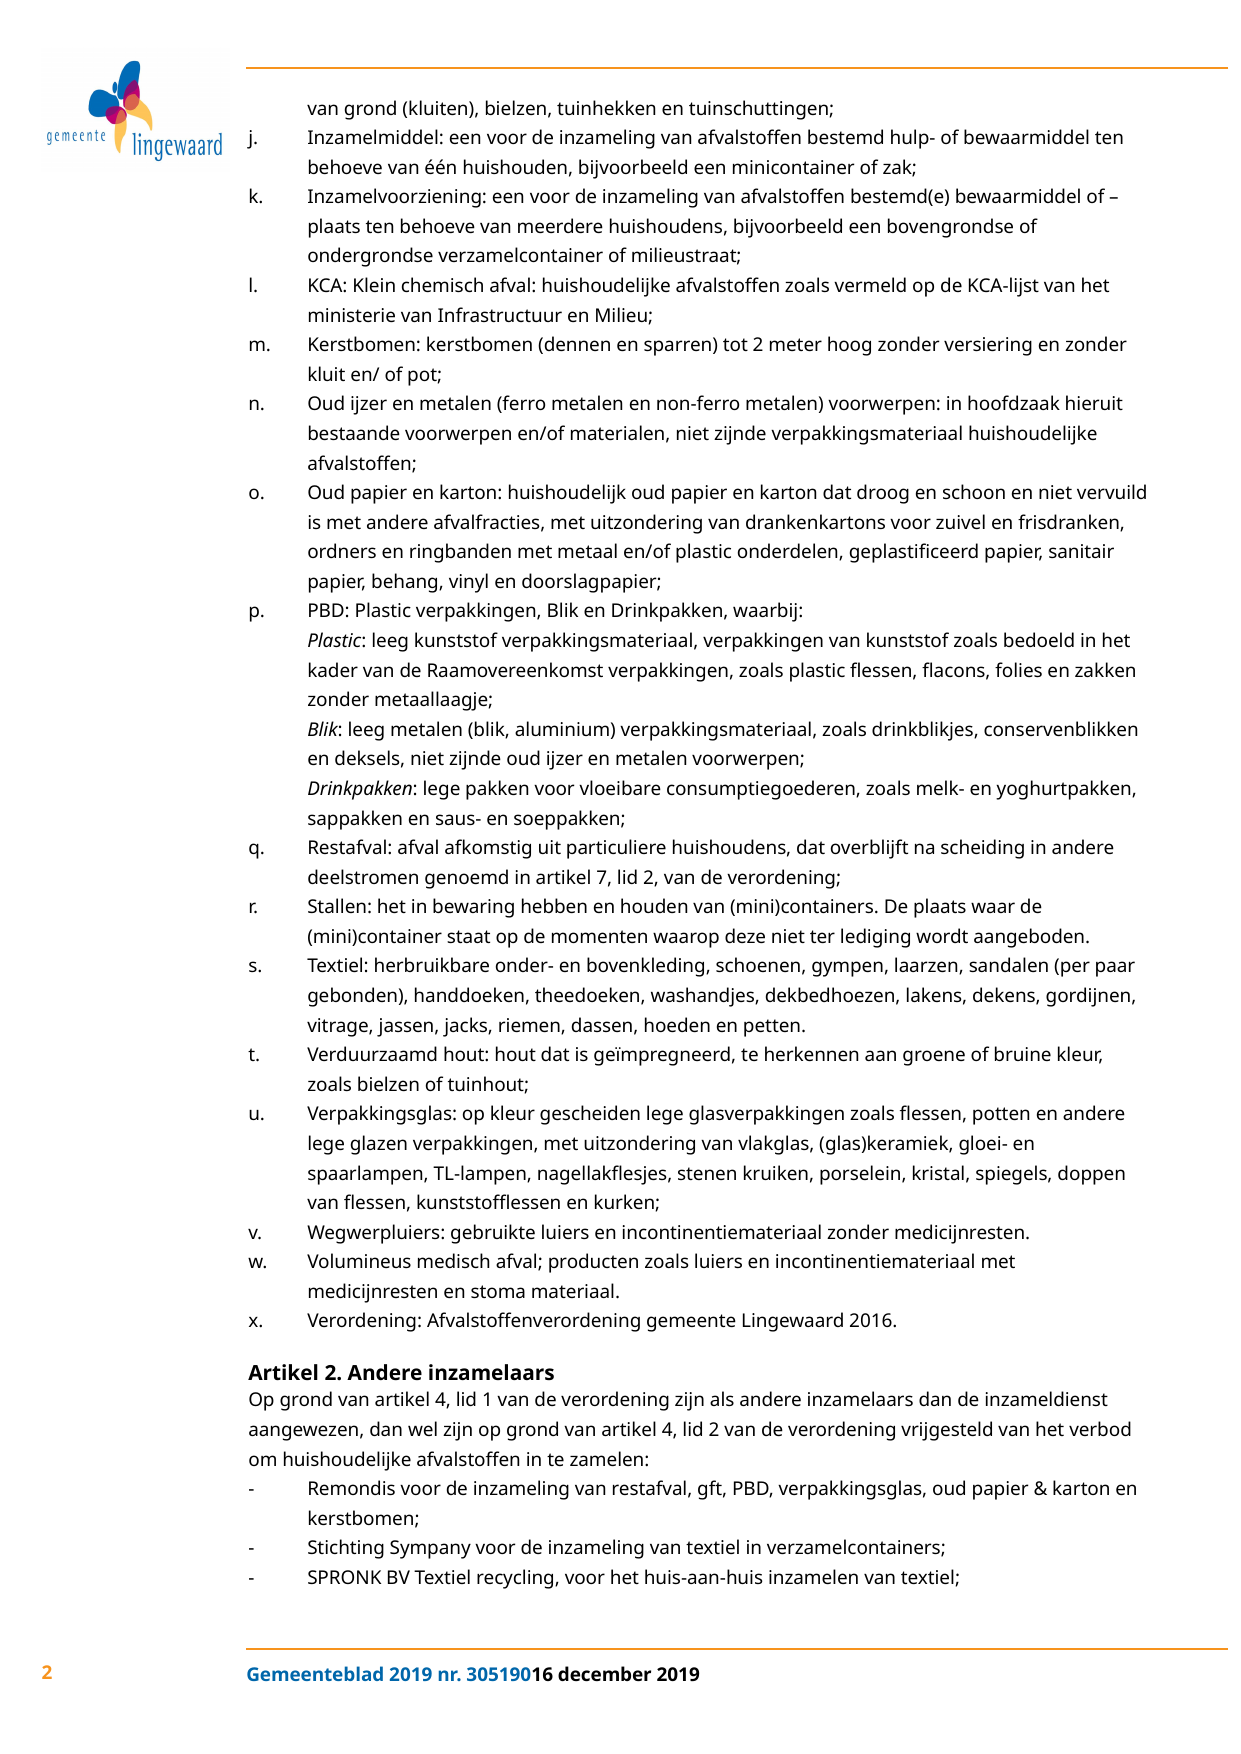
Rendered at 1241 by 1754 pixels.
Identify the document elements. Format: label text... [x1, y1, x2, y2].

list Stichting Sympany voor de inzameling van textiel in verzamelcontainers; [248, 1534, 1152, 1560]
list Remondis voor de inzameling van restafval, gft, PBD, verpakkingsglas, oud papier & karton en kerstbomen; [248, 1475, 1152, 1531]
picture [41, 47, 231, 172]
list Inzamelmiddel: een voor de inzameling van afvalstoffen bestemd hulp- of bewaarmiddel ten behoeve van één huishouden, bijvoorbeeld een minicontainer of zak; [248, 124, 1152, 180]
list SPRONK BV Textiel recycling, voor het huis-aan-huis inzamelen van textiel; [248, 1564, 1152, 1590]
list Textiel: herbruikbare onder- en bovenkleding, schoenen, gympen, laarzen, sandalen (per paar gebonden), handdoeken, theedoeken, washandjes, dekbedhoezen, lakens, dekens, gordijnen, vitrage, jassen, jacks, riemen, dassen, hoeden en petten. [248, 953, 1152, 1038]
list Drinkpakken: lege pakken voor vloeibare consumptiegoederen, zoals melk- en yoghurtpakken, sappakken en saus- en soeppakken; [248, 775, 1152, 831]
list Stallen: het in bewaring hebben en houden van (mini)containers. De plaats waar de (mini)container staat op de momenten waarop deze niet ter lediging wordt aangeboden. [248, 893, 1152, 949]
list Plastic: leeg kunststof verpakkingsmateriaal, verpakkingen van kunststof zoals bedoeld in het kader van de Raamovereenkomst verpakkingen, zoals plastic flessen, flacons, folies en zakken zonder metaallaagje; [248, 627, 1152, 712]
list Kerstbomen: kerstbomen (dennen en sparren) tot 2 meter hoog zonder versiering en zonder kluit en/ of pot; [248, 331, 1152, 387]
list PBD: Plastic verpakkingen, Blik en Drinkpakken, waarbij: [248, 598, 1152, 623]
list Wegwerpluiers: gebruikte luiers en incontinentiemateriaal zonder medicijnresten. [248, 1219, 1152, 1245]
list Blik: leeg metalen (blik, aluminium) verpakkingsmateriaal, zoals drinkblikjes, conservenblikken en deksels, niet zijnde oud ijzer en metalen voorwerpen; [248, 716, 1152, 771]
list Verordening: Afvalstoffenverordening gemeente Lingewaard 2016. [248, 1308, 1152, 1333]
list Verpakkingsglas: op kleur gescheiden lege glasverpakkingen zoals flessen, potten en andere lege glazen verpakkingen, met uitzondering van vlakglas, (glas)keramiek, gloei- en spaarlampen, TL-lampen, nagellakflesjes, stenen kruiken, porselein, kristal, spiegels, doppen van flessen, kunststofflessen en kurken; [248, 1101, 1152, 1215]
text Op grond van artikel 4, lid 1 van de verordening zijn als andere inzamelaars dan de inzameldienst aangewezen, dan wel zijn op grond van artikel 4, lid 2 van de verordening vrijgesteld van het verbod om huishoudelijke afvalstoffen in te zamelen: [248, 1387, 1152, 1471]
list van grond (kluiten), bielzen, tuinhekken en tuinschuttingen; [248, 95, 1152, 121]
text Artikel 2. Andere inzamelaars [248, 1358, 1152, 1387]
list KCA: Klein chemisch afval: huishoudelijke afvalstoffen zoals vermeld op de KCA-lijst van het ministerie van Infrastructuur en Milieu; [248, 272, 1152, 328]
list Oud ijzer en metalen (ferro metalen en non-ferro metalen) voorwerpen: in hoofdzaak hieruit bestaande voorwerpen en/of materialen, niet zijnde verpakkingsmateriaal huishoudelijke afvalstoffen; [248, 391, 1152, 476]
list Oud papier en karton: huishoudelijk oud papier en karton dat droog en schoon en niet vervuild is met andere afvalfracties, met uitzondering van drankenkartons voor zuivel en frisdranken, ordners en ringbanden met metaal en/of plastic onderdelen, geplastificeerd papier, sanitair papier, behang, vinyl en doorslagpapier; [248, 479, 1152, 594]
list Restafval: afval afkomstig uit particuliere huishoudens, dat overblijft na scheiding in andere deelstromen genoemd in artikel 7, lid 2, van de verordening; [248, 834, 1152, 890]
list Inzamelvoorziening: een voor de inzameling van afvalstoffen bestemd(e) bewaarmiddel of –plaats ten behoeve van meerdere huishoudens, bijvoorbeeld een bovengrondse of ondergrondse verzamelcontainer of milieustraat; [248, 183, 1152, 268]
list Volumineus medisch afval; producten zoals luiers en incontinentiemateriaal met medicijnresten en stoma materiaal. [248, 1248, 1152, 1304]
list Verduurzaamd hout: hout dat is geïmpregneerd, te herkennen aan groene of bruine kleur, zoals bielzen of tuinhout; [248, 1041, 1152, 1097]
